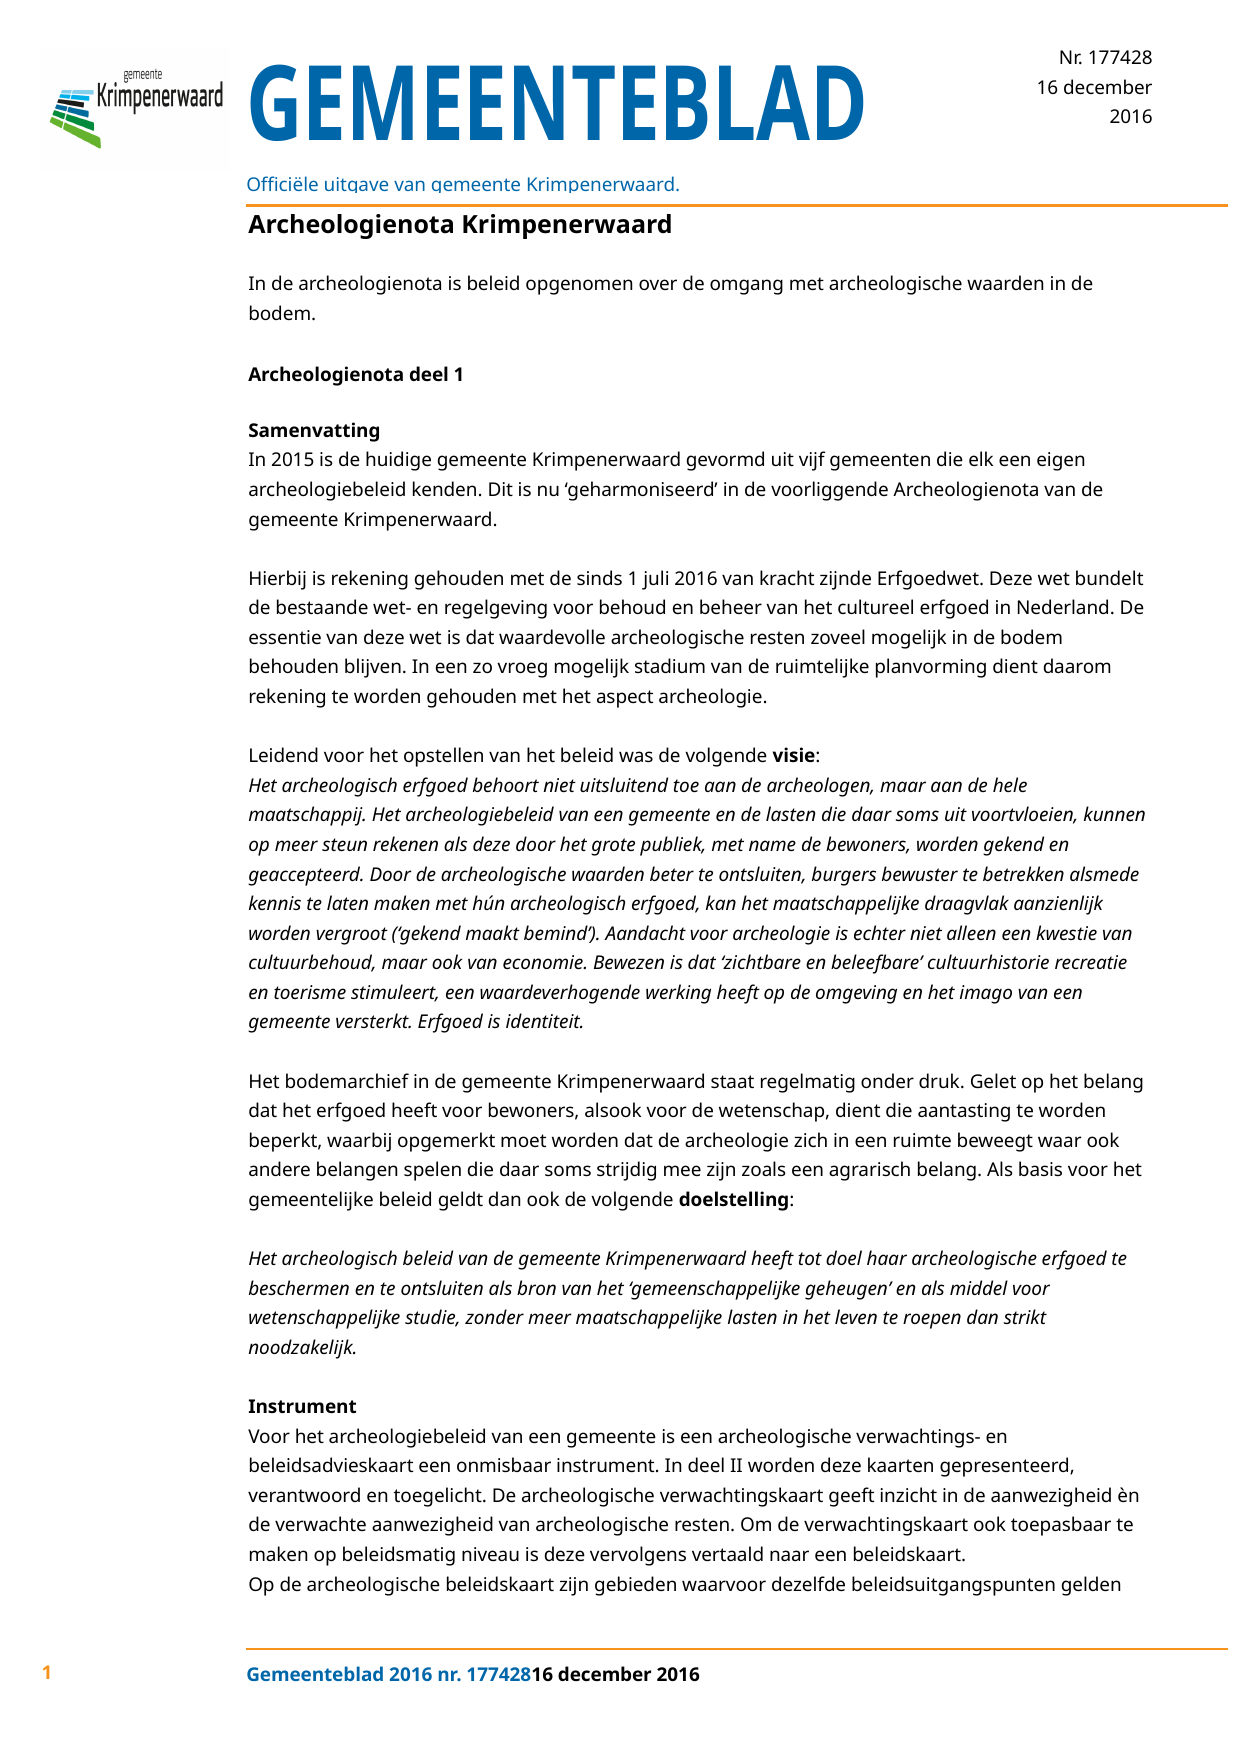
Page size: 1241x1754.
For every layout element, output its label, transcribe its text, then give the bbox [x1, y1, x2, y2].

text Archeologienota deel 1 [248, 359, 1152, 387]
text Het bodemarchief in de gemeente Krimpenerwaard staat regelmatig onder druk. Gelet op het belang dat het erfgoed heeft voor bewoners, alsook voor de wetenschap, dient die aantasting te worden beperkt, waarbij opgemerkt moet worden dat de archeologie zich in een ruimte beweegt waar ook andere belangen spelen die daar soms strijdig mee zijn zoals een agrarisch belang. Als basis voor het gemeentelijke beleid geldt dan ook de volgende doelstelling: [248, 1068, 1152, 1212]
text Het archeologisch beleid van de gemeente Krimpenerwaard heeft tot doel haar archeologische erfgoed te beschermen en te ontsluiten als bron van het ‘gemeenschappelijke geheugen’ en als middel voor wetenschappelijke studie, zonder meer maatschappelijke lasten in het leven te roepen dan strikt noodzakelijk. [248, 1245, 1152, 1360]
picture [41, 47, 231, 172]
text Instrument [248, 1393, 1152, 1419]
text In de archeologienota is beleid opgenomen over de omgang met archeologische waarden in de bodem. [248, 270, 1152, 326]
text In 2015 is de huidige gemeente Krimpenerwaard gevormd uit vijf gemeenten die elk een eigen archeologiebeleid kenden. Dit is nu ‘geharmoniseerd’ in de voorliggende Archeologienota van de gemeente Krimpenerwaard. [248, 447, 1152, 532]
text Het archeologisch erfgoed behoort niet uitsluitend toe aan de archeologen, maar aan de hele maatschappij. Het archeologiebeleid van een gemeente en de lasten die daar soms uit voortvloeien, kunnen op meer steun rekenen als deze door het grote publiek, met name de bewoners, worden gekend en geaccepteerd. Door de archeologische waarden beter te ontsluiten, burgers bewuster te betrekken alsmede kennis te laten maken met hún archeologisch erfgoed, kan het maatschappelijke draagvlak aanzienlijk worden vergroot (‘gekend maakt bemind’). Aandacht voor archeologie is echter niet alleen een kwestie van cultuurbehoud, maar ook van economie. Bewezen is dat ‘zichtbare en beleefbare’ cultuurhistorie recreatie en toerisme stimuleert, een waardeverhogende werking heeft op de omgeving en het imago van een gemeente versterkt. Erfgoed is identiteit. [248, 772, 1152, 1034]
text Voor het archeologiebeleid van een gemeente is een archeologische verwachtings- en beleidsadvieskaart een onmisbaar instrument. In deel II worden deze kaarten gepresenteerd, verantwoord en toegelicht. De archeologische verwachtingskaart geeft inzicht in de aanwezigheid èn de verwachte aanwezigheid van archeologische resten. Om de verwachtingskaart ook toepasbaar te maken op beleidsmatig niveau is deze vervolgens vertaald naar een beleidskaart. [248, 1423, 1152, 1567]
text Archeologienota Krimpenerwaard [248, 207, 1152, 241]
text Samenvatting [248, 417, 1152, 443]
text Op de archeologische beleidskaart zijn gebieden waarvoor dezelfde beleidsuitgangspunten gelden [248, 1571, 1152, 1597]
text Hierbij is rekening gehouden met de sinds 1 juli 2016 van kracht zijnde Erfgoedwet. Deze wet bundelt de bestaande wet- en regelgeving voor behoud en beheer van het cultureel erfgoed in Nederland. De essentie van deze wet is dat waardevolle archeologische resten zoveel mogelijk in de bodem behouden blijven. In een zo vroeg mogelijk stadium van de ruimtelijke planvorming dient daarom rekening te worden gehouden met het aspect archeologie. [248, 565, 1152, 709]
text Leidend voor het opstellen van het beleid was de volgende visie: [248, 742, 1152, 768]
